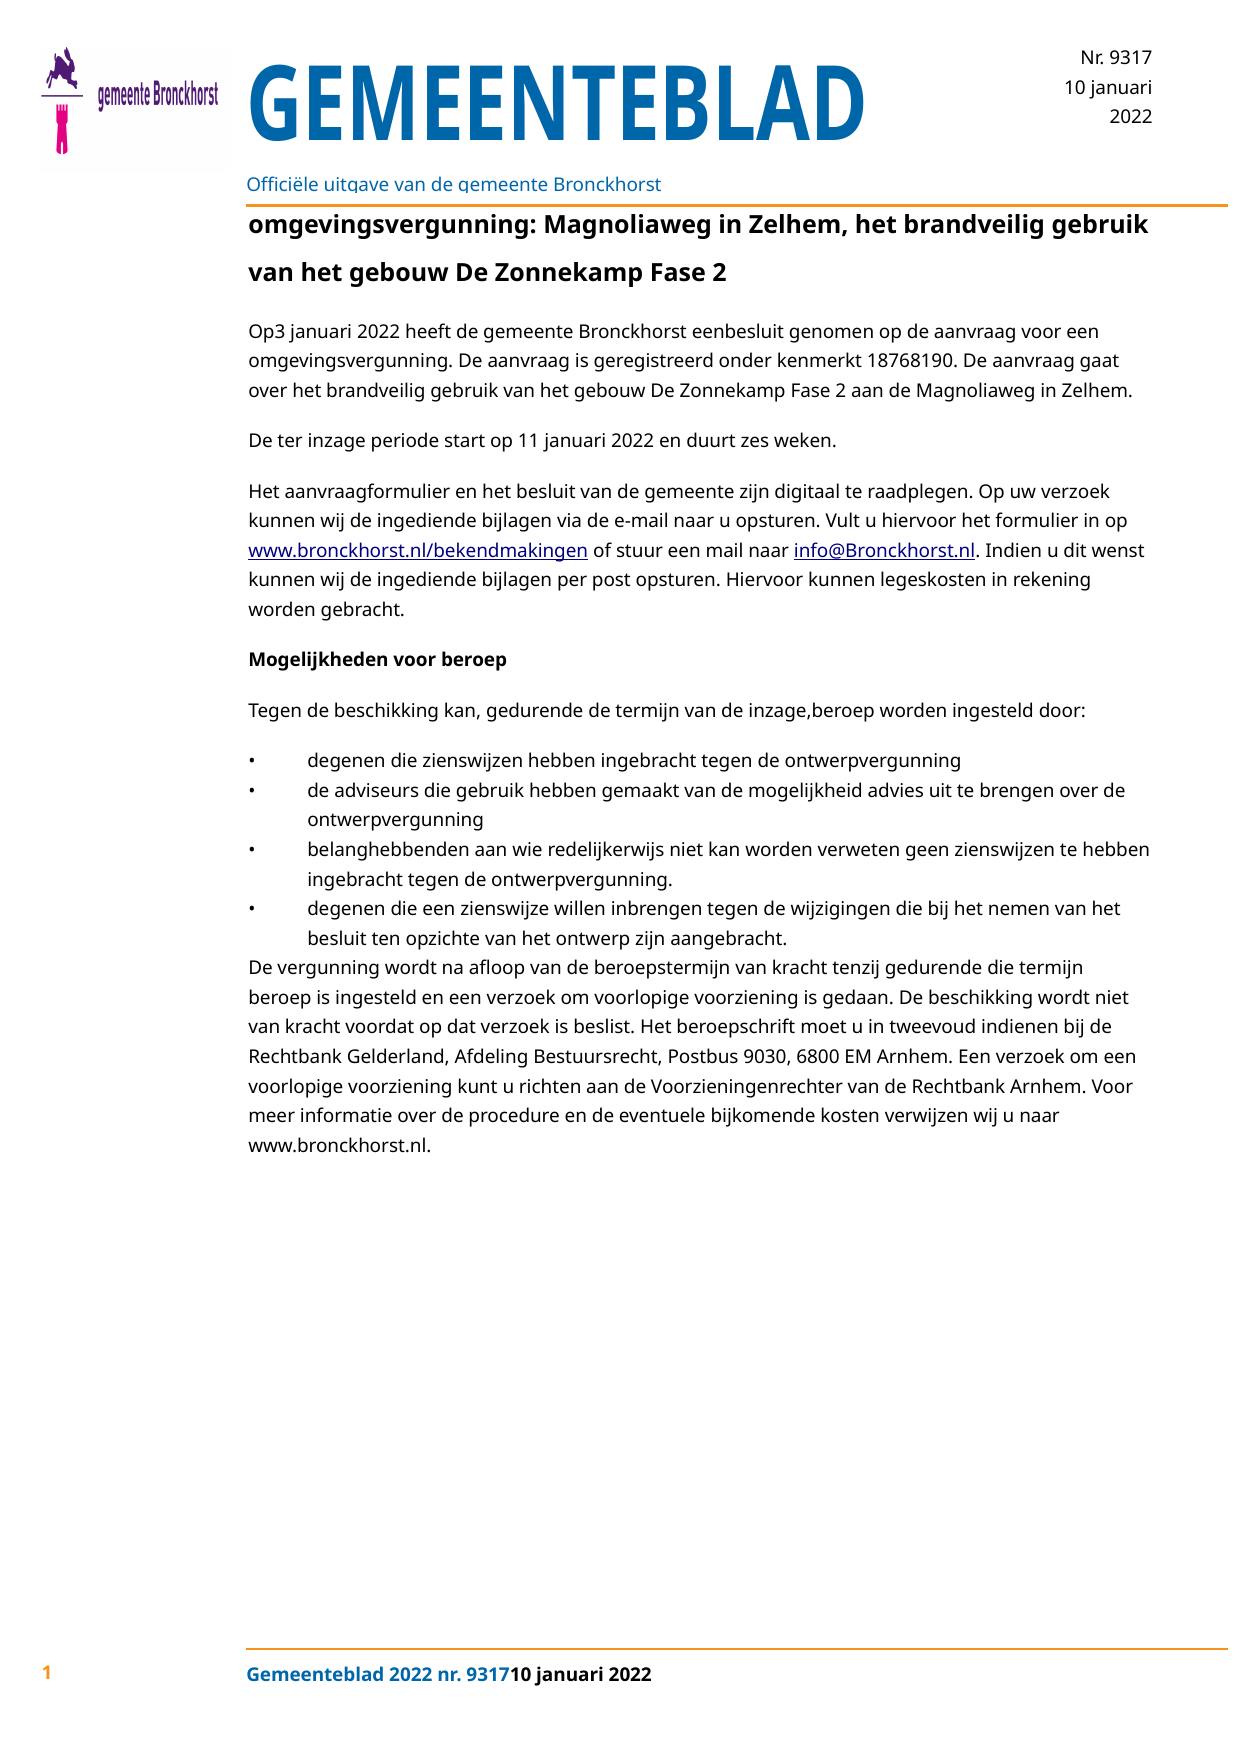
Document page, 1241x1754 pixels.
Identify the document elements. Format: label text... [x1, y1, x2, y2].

text De ter inzage periode start op 11 januari 2022 en duurt zes weken. [248, 427, 1152, 453]
text De vergunning wordt na afloop van de beroepstermijn van kracht tenzij gedurende die termijn beroep is ingesteld en een verzoek om voorlopige voorziening is gedaan. De beschikking wordt niet van kracht voordat op dat verzoek is beslist. Het beroepschrift moet u in tweevoud indienen bij de Rechtbank Gelderland, Afdeling Bestuursrecht, Postbus 9030, 6800 EM Arnhem. Een verzoek om een voorlopige voorziening kunt u richten aan de Voorzieningenrechter van de Rechtbank Arnhem. Voor meer informatie over de procedure en de eventuele bijkomende kosten verwijzen wij u naar www.bronckhorst.nl. [248, 954, 1152, 1158]
text Op3 januari 2022 heeft de gemeente Bronckhorst eenbesluit genomen op de aanvraag voor een omgevingsvergunning. De aanvraag is geregistreerd onder kenmerkt 18768190. De aanvraag gaat over het brandveilig gebruik van het gebouw De Zonnekamp Fase 2 aan de Magnoliaweg in Zelhem. [248, 318, 1152, 403]
text Mogelijkheden voor beroep [248, 647, 1152, 672]
list belanghebbenden aan wie redelijkerwijs niet kan worden verweten geen zienswijzen te hebben ingebracht tegen de ontwerpvergunning. [248, 836, 1152, 892]
text Tegen de beschikking kan, gedurende de termijn van de inzage,beroep worden ingesteld door: [248, 697, 1152, 723]
text Het aanvraagformulier en het besluit van de gemeente zijn digitaal te raadplegen. Op uw verzoek kunnen wij de ingediende bijlagen via de e-mail naar u opsturen. Vult u hiervoor het formulier in op www.bronckhorst.nl/bekendmakingen of stuur een mail naar info@Bronckhorst.nl. Indien u dit wenst kunnen wij de ingediende bijlagen per post opsturen. Hiervoor kunnen legeskosten in rekening worden gebracht. [248, 478, 1152, 622]
text omgevingsvergunning: Magnoliaweg in Zelhem, het brandveilig gebruik van het gebouw De Zonnekamp Fase 2 [248, 207, 1152, 288]
list degenen die zienswijzen hebben ingebracht tegen de ontwerpvergunning [248, 747, 1152, 773]
picture [41, 47, 231, 172]
list de adviseurs die gebruik hebben gemaakt van de mogelijkheid advies uit te brengen over de ontwerpvergunning [248, 777, 1152, 832]
list degenen die een zienswijze willen inbrengen tegen de wijzigingen die bij het nemen van het besluit ten opzichte van het ontwerp zijn aangebracht. [248, 895, 1152, 951]
